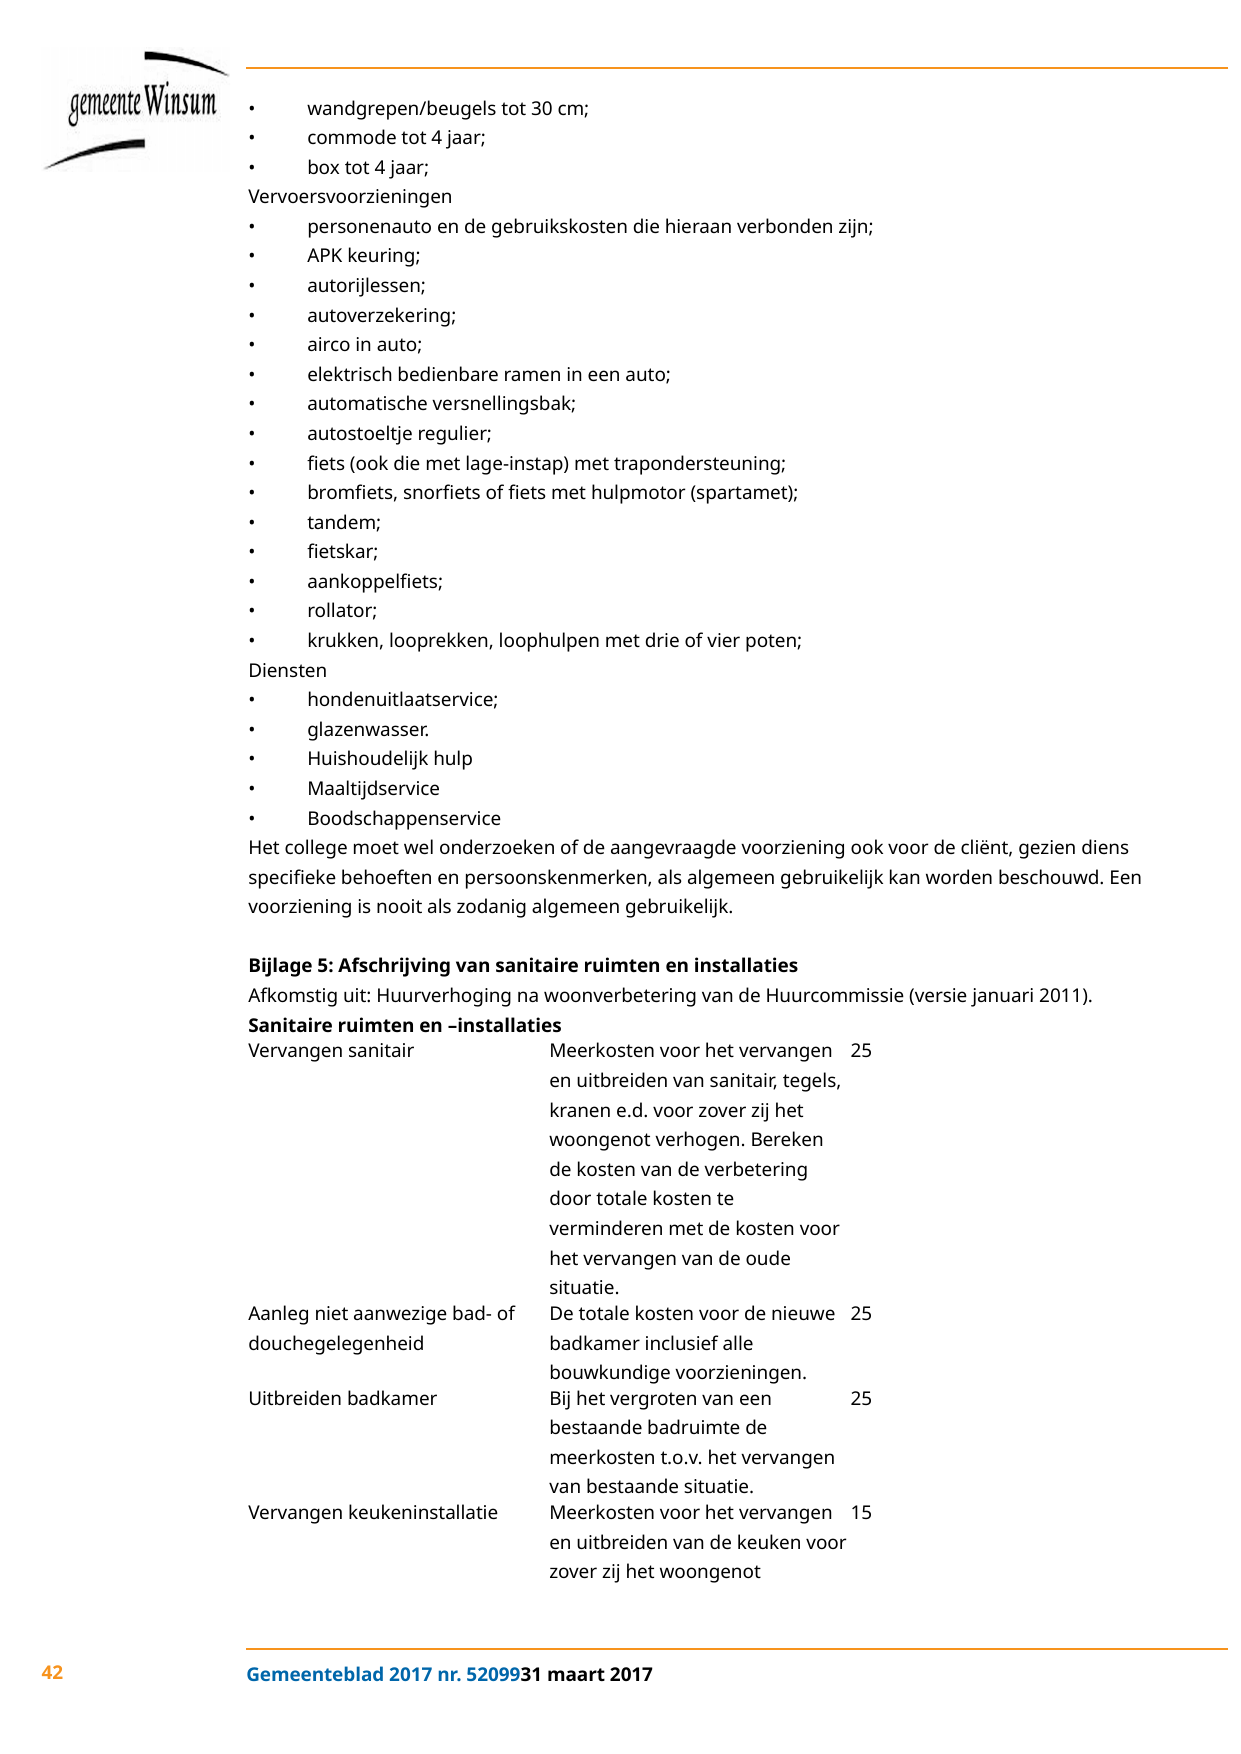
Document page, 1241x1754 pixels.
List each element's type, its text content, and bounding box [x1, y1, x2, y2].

list commode tot 4 jaar; [248, 124, 1152, 150]
list Huishoudelijk hulp [248, 746, 1152, 771]
table_cell 25 [850, 1038, 1152, 1300]
list fiets (ook die met lage-instap) met trapondersteuning; [248, 450, 1152, 476]
table_cell Vervangen sanitair [248, 1038, 549, 1300]
list rollator; [248, 598, 1152, 623]
list autorijlessen; [248, 272, 1152, 298]
list hondenuitlaatservice; [248, 686, 1152, 712]
list aankoppelfiets; [248, 568, 1152, 594]
table_cell 25 [850, 1300, 1152, 1385]
text specifieke behoeften en persoonskenmerken, als algemeen gebruikelijk kan worden beschouwd. Een voorziening is nooit als zodanig algemeen gebruikelijk. [248, 864, 1152, 919]
list APK keuring; [248, 243, 1152, 268]
table_cell Uitbreiden badkamer [248, 1385, 549, 1499]
list personenauto en de gebruikskosten die hieraan verbonden zijn; [248, 213, 1152, 239]
list autostoeltje regulier; [248, 420, 1152, 446]
table_cell Aanleg niet aanwezige bad- of douchegelegenheid [248, 1300, 549, 1385]
text Diensten [248, 657, 1152, 683]
text Afkomstig uit: Huurverhoging na woonverbetering van de Huurcommissie (versie januari 2011). [248, 982, 1152, 1008]
list airco in auto; [248, 331, 1152, 357]
list tandem; [248, 509, 1152, 535]
table_cell Bij het vergroten van een bestaande badruimte de meerkosten t.o.v. het vervangen van bestaande situatie. [549, 1385, 850, 1499]
table_header Sanitaire ruimten en –installaties [248, 1012, 1152, 1038]
list autoverzekering; [248, 302, 1152, 328]
list fietskar; [248, 538, 1152, 564]
list automatische versnellingsbak; [248, 391, 1152, 416]
list wandgrepen/beugels tot 30 cm; [248, 95, 1152, 121]
text Bijlage 5: Afschrijving van sanitaire ruimten en installaties [248, 953, 1152, 978]
list bromfiets, snorfiets of fiets met hulpmotor (spartamet); [248, 479, 1152, 505]
list box tot 4 jaar; [248, 154, 1152, 180]
table_cell 15 [850, 1500, 1152, 1584]
list glazenwasser. [248, 716, 1152, 742]
table_cell De totale kosten voor de nieuwe badkamer inclusief alle bouwkundige voorzieningen. [549, 1300, 850, 1385]
list Maaltijdservice [248, 775, 1152, 801]
list krukken, looprekken, loophulpen met drie of vier poten; [248, 627, 1152, 653]
list Boodschappenservice [248, 805, 1152, 831]
table_cell Vervangen keukeninstallatie [248, 1500, 549, 1584]
table_cell Meerkosten voor het vervangen en uitbreiden van sanitair, tegels, kranen e.d. voor zover zij het woongenot verhogen. Bereken de kosten van de verbetering door totale kosten te verminderen met de kosten voor het vervangen van de oude situatie. [549, 1038, 850, 1300]
text Het college moet wel onderzoeken of de aangevraagde voorziening ook voor de cliënt, gezien diens [248, 834, 1152, 860]
picture [41, 47, 231, 172]
table_cell Meerkosten voor het vervangen en uitbreiden van de keuken voor zover zij het woongenot [549, 1500, 850, 1584]
list elektrisch bedienbare ramen in een auto; [248, 361, 1152, 387]
table_cell 25 [850, 1385, 1152, 1499]
text Vervoersvoorzieningen [248, 183, 1152, 209]
